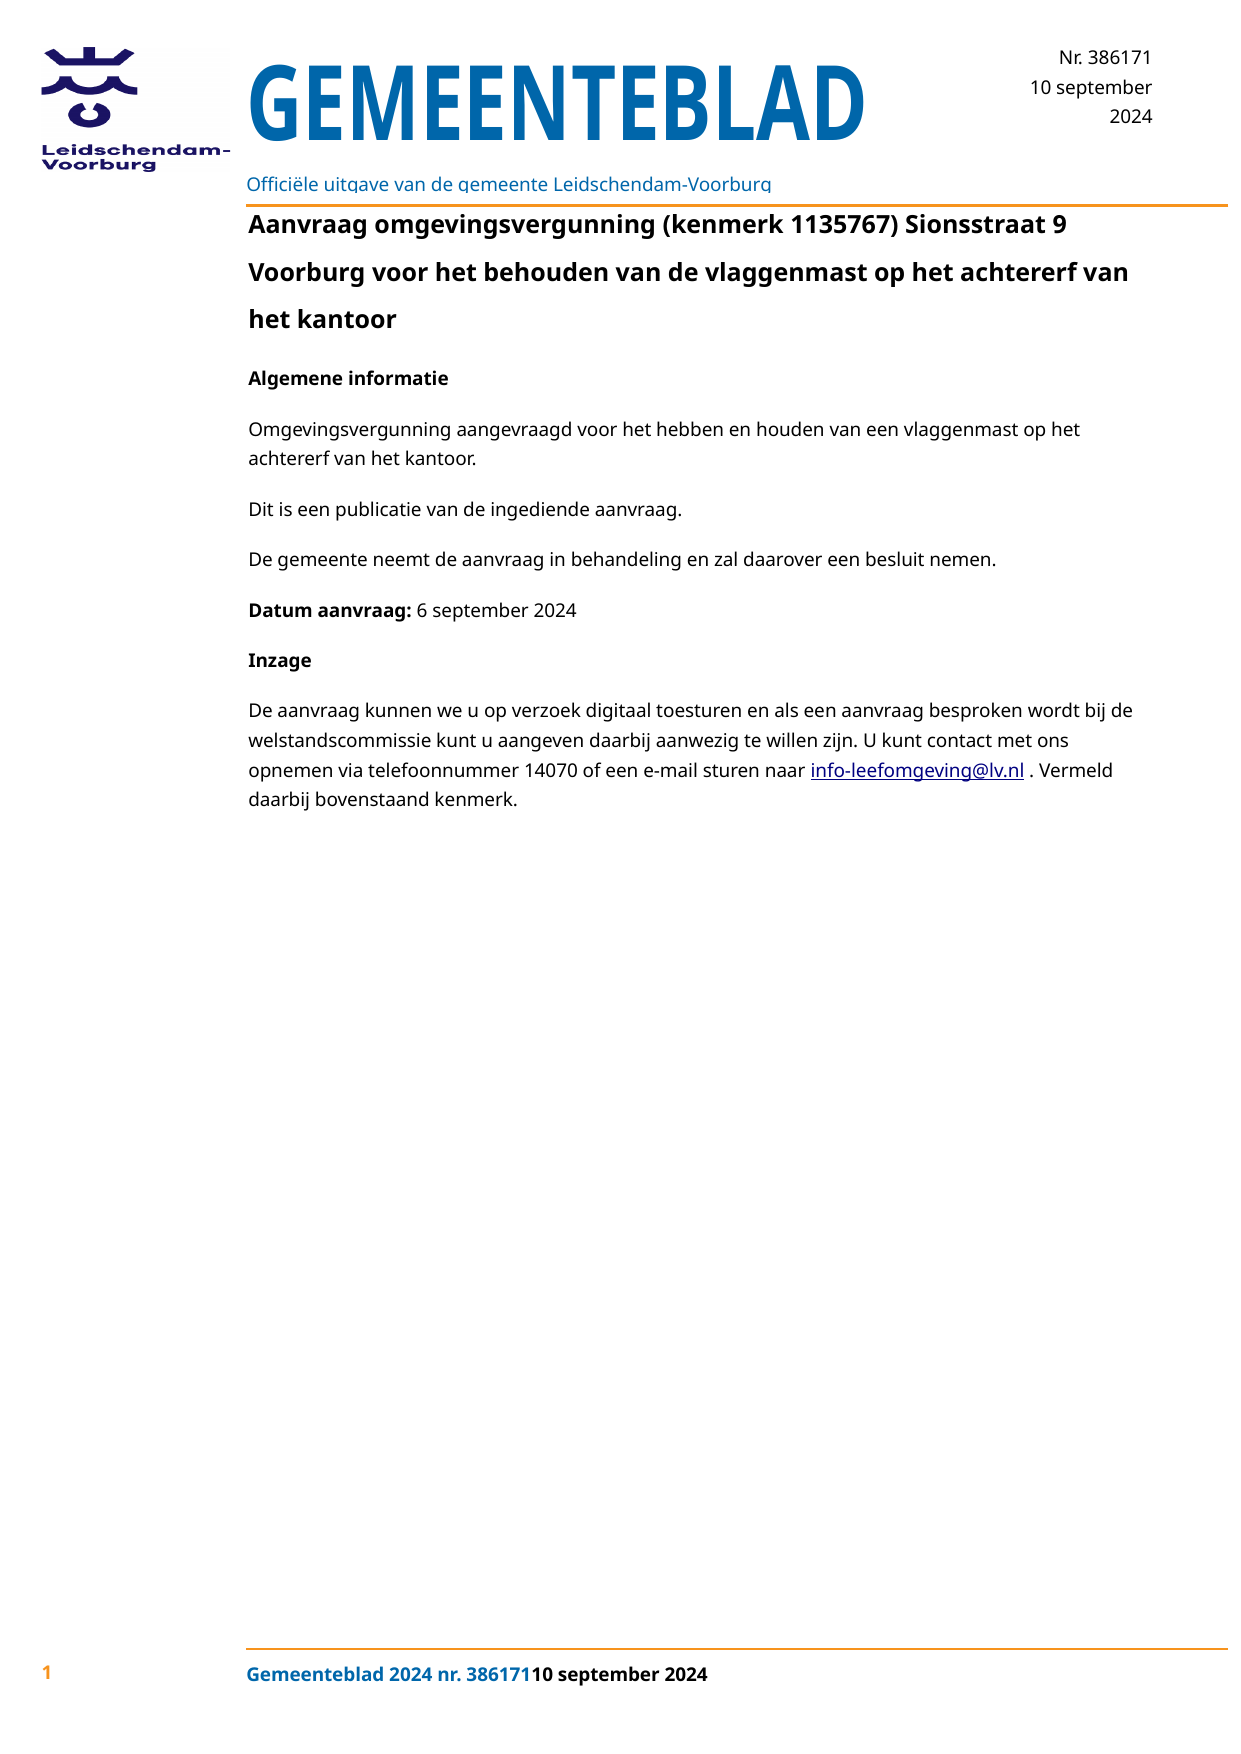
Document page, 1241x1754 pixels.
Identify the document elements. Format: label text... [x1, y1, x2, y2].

text Aanvraag omgevingsvergunning (kenmerk 1135767) Sionsstraat 9 Voorburg voor het behouden van de vlaggenmast op het achtererf van het kantoor [248, 207, 1152, 336]
text De aanvraag kunnen we u op verzoek digitaal toesturen en als een aanvraag besproken wordt bij de welstandscommissie kunt u aangeven daarbij aanwezig te willen zijn. U kunt contact met ons opnemen via telefoonnummer 14070 of een e-mail sturen naar info-leefomgeving@lv.nl . Vermeld daarbij bovenstaand kenmerk. [248, 698, 1152, 812]
picture [41, 47, 231, 172]
text Datum aanvraag: 6 september 2024 [248, 597, 1152, 622]
text Dit is een publicatie van de ingediende aanvraag. [248, 496, 1152, 522]
text Inzage [248, 647, 1152, 673]
text De gemeente neemt de aanvraag in behandeling en zal daarover een besluit nemen. [248, 546, 1152, 572]
text Omgevingsvergunning aangevraagd voor het hebben en houden van een vlaggenmast op het achtererf van het kantoor. [248, 416, 1152, 471]
text Algemene informatie [248, 366, 1152, 391]
